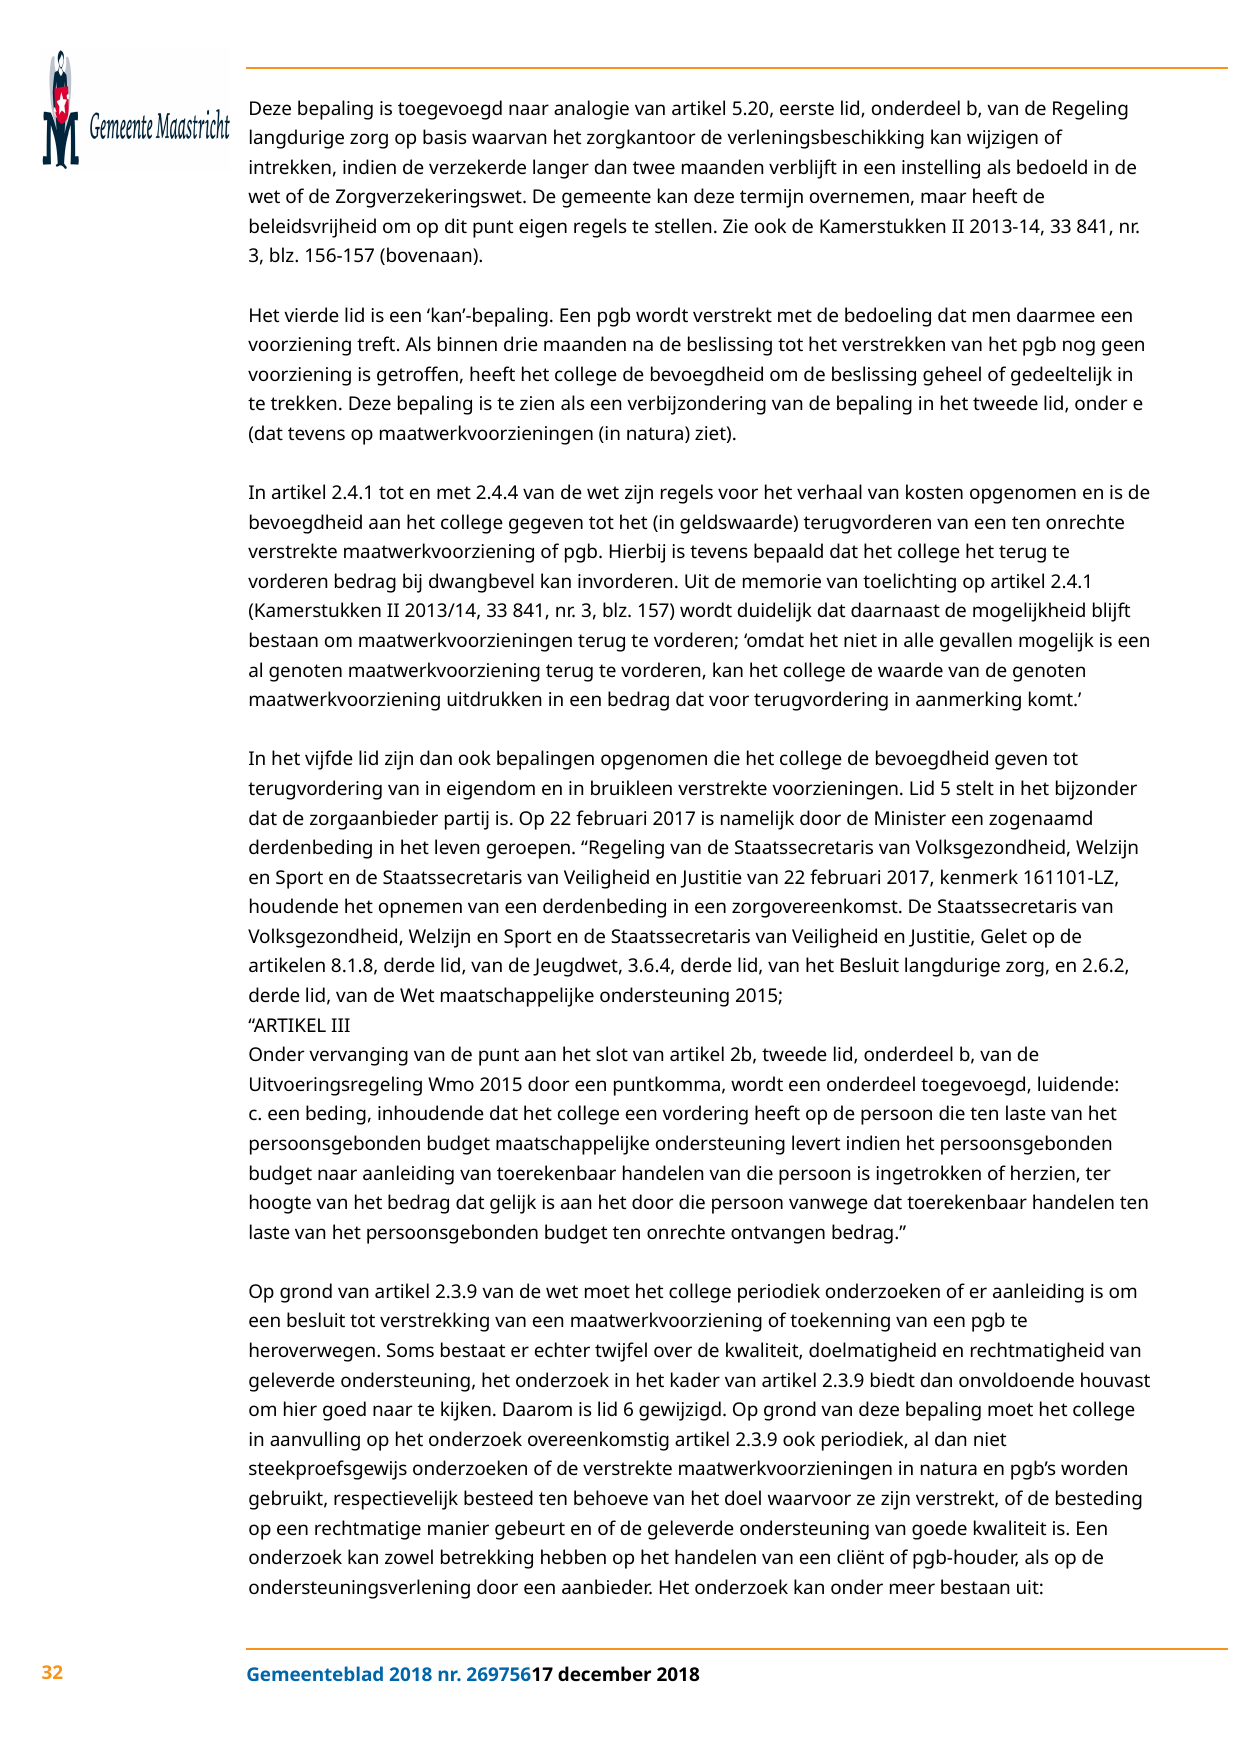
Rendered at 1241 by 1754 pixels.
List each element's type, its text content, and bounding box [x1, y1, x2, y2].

text Op grond van artikel 2.3.9 van de wet moet het college periodiek onderzoeken of er aanleiding is om een besluit tot verstrekking van een maatwerkvoorziening of toekenning van een pgb te heroverwegen. Soms bestaat er echter twijfel over de kwaliteit, doelmatigheid en rechtmatigheid van geleverde ondersteuning, het onderzoek in het kader van artikel 2.3.9 biedt dan onvoldoende houvast om hier goed naar te kijken. Daarom is lid 6 gewijzigd. Op grond van deze bepaling moet het college in aanvulling op het onderzoek overeenkomstig artikel 2.3.9 ook periodiek, al dan niet steekproefsgewijs onderzoeken of de verstrekte maatwerkvoorzieningen in natura en pgb’s worden gebruikt, respectievelijk besteed ten behoeve van het doel waarvoor ze zijn verstrekt, of de besteding op een rechtmatige manier gebeurt en of de geleverde ondersteuning van goede kwaliteit is. Een onderzoek kan zowel betrekking hebben op het handelen van een cliënt of pgb-houder, als op de ondersteuningsverlening door een aanbieder. Het onderzoek kan onder meer bestaan uit: [248, 1278, 1152, 1600]
text c. een beding, inhoudende dat het college een vordering heeft op de persoon die ten laste van het persoonsgebonden budget maatschappelijke ondersteuning levert indien het persoonsgebonden budget naar aanleiding van toerekenbaar handelen van die persoon is ingetrokken of herzien, ter hoogte van het bedrag dat gelijk is aan het door die persoon vanwege dat toerekenbaar handelen ten laste van het persoonsgebonden budget ten onrechte ontvangen bedrag.” [248, 1101, 1152, 1245]
text In artikel 2.4.1 tot en met 2.4.4 van de wet zijn regels voor het verhaal van kosten opgenomen en is de bevoegdheid aan het college gegeven tot het (in geldswaarde) terugvorderen van een ten onrechte verstrekte maatwerkvoorziening of pgb. Hierbij is tevens bepaald dat het college het terug te vorderen bedrag bij dwangbevel kan invorderen. Uit de memorie van toelichting op artikel 2.4.1 (Kamerstukken II 2013/14, 33 841, nr. 3, blz. 157) wordt duidelijk dat daarnaast de mogelijkheid blijft bestaan om maatwerkvoorzieningen terug te vorderen; ‘omdat het niet in alle gevallen mogelijk is een al genoten maatwerkvoorziening terug te vorderen, kan het college de waarde van de genoten maatwerkvoorziening uitdrukken in een bedrag dat voor terugvordering in aanmerking komt.’ [248, 479, 1152, 712]
text Het vierde lid is een ‘kan’-bepaling. Een pgb wordt verstrekt met de bedoeling dat men daarmee een voorziening treft. Als binnen drie maanden na de beslissing tot het verstrekken van het pgb nog geen voorziening is getroffen, heeft het college de bevoegdheid om de beslissing geheel of gedeeltelijk in te trekken. Deze bepaling is te zien als een verbijzondering van de bepaling in het tweede lid, onder e (dat tevens op maatwerkvoorzieningen (in natura) ziet). [248, 302, 1152, 446]
text Onder vervanging van de punt aan het slot van artikel 2b, tweede lid, onderdeel b, van de Uitvoeringsregeling Wmo 2015 door een puntkomma, wordt een onderdeel toegevoegd, luidende: [248, 1041, 1152, 1097]
picture [41, 47, 231, 172]
text In het vijfde lid zijn dan ook bepalingen opgenomen die het college de bevoegdheid geven tot terugvordering van in eigendom en in bruikleen verstrekte voorzieningen. Lid 5 stelt in het bijzonder dat de zorgaanbieder partij is. Op 22 februari 2017 is namelijk door de Minister een zogenaamd derdenbeding in het leven geroepen. “Regeling van de Staatssecretaris van Volksgezondheid, Welzijn en Sport en de Staatssecretaris van Veiligheid en Justitie van 22 februari 2017, kenmerk 161101-LZ, houdende het opnemen van een derdenbeding in een zorgovereenkomst. De Staatssecretaris van Volksgezondheid, Welzijn en Sport en de Staatssecretaris van Veiligheid en Justitie, Gelet op de artikelen 8.1.8, derde lid, van de Jeugdwet, 3.6.4, derde lid, van het Besluit langdurige zorg, en 2.6.2, derde lid, van de Wet maatschappelijke ondersteuning 2015; [248, 746, 1152, 1008]
text “ARTIKEL III [248, 1012, 1152, 1038]
text Deze bepaling is toegevoegd naar analogie van artikel 5.20, eerste lid, onderdeel b, van de Regeling langdurige zorg op basis waarvan het zorgkantoor de verleningsbeschikking kan wijzigen of intrekken, indien de verzekerde langer dan twee maanden verblijft in een instelling als bedoeld in de wet of de Zorgverzekeringswet. De gemeente kan deze termijn overnemen, maar heeft de beleidsvrijheid om op dit punt eigen regels te stellen. Zie ook de Kamerstukken II 2013-14, 33 841, nr. 3, blz. 156-157 (bovenaan). [248, 95, 1152, 268]
